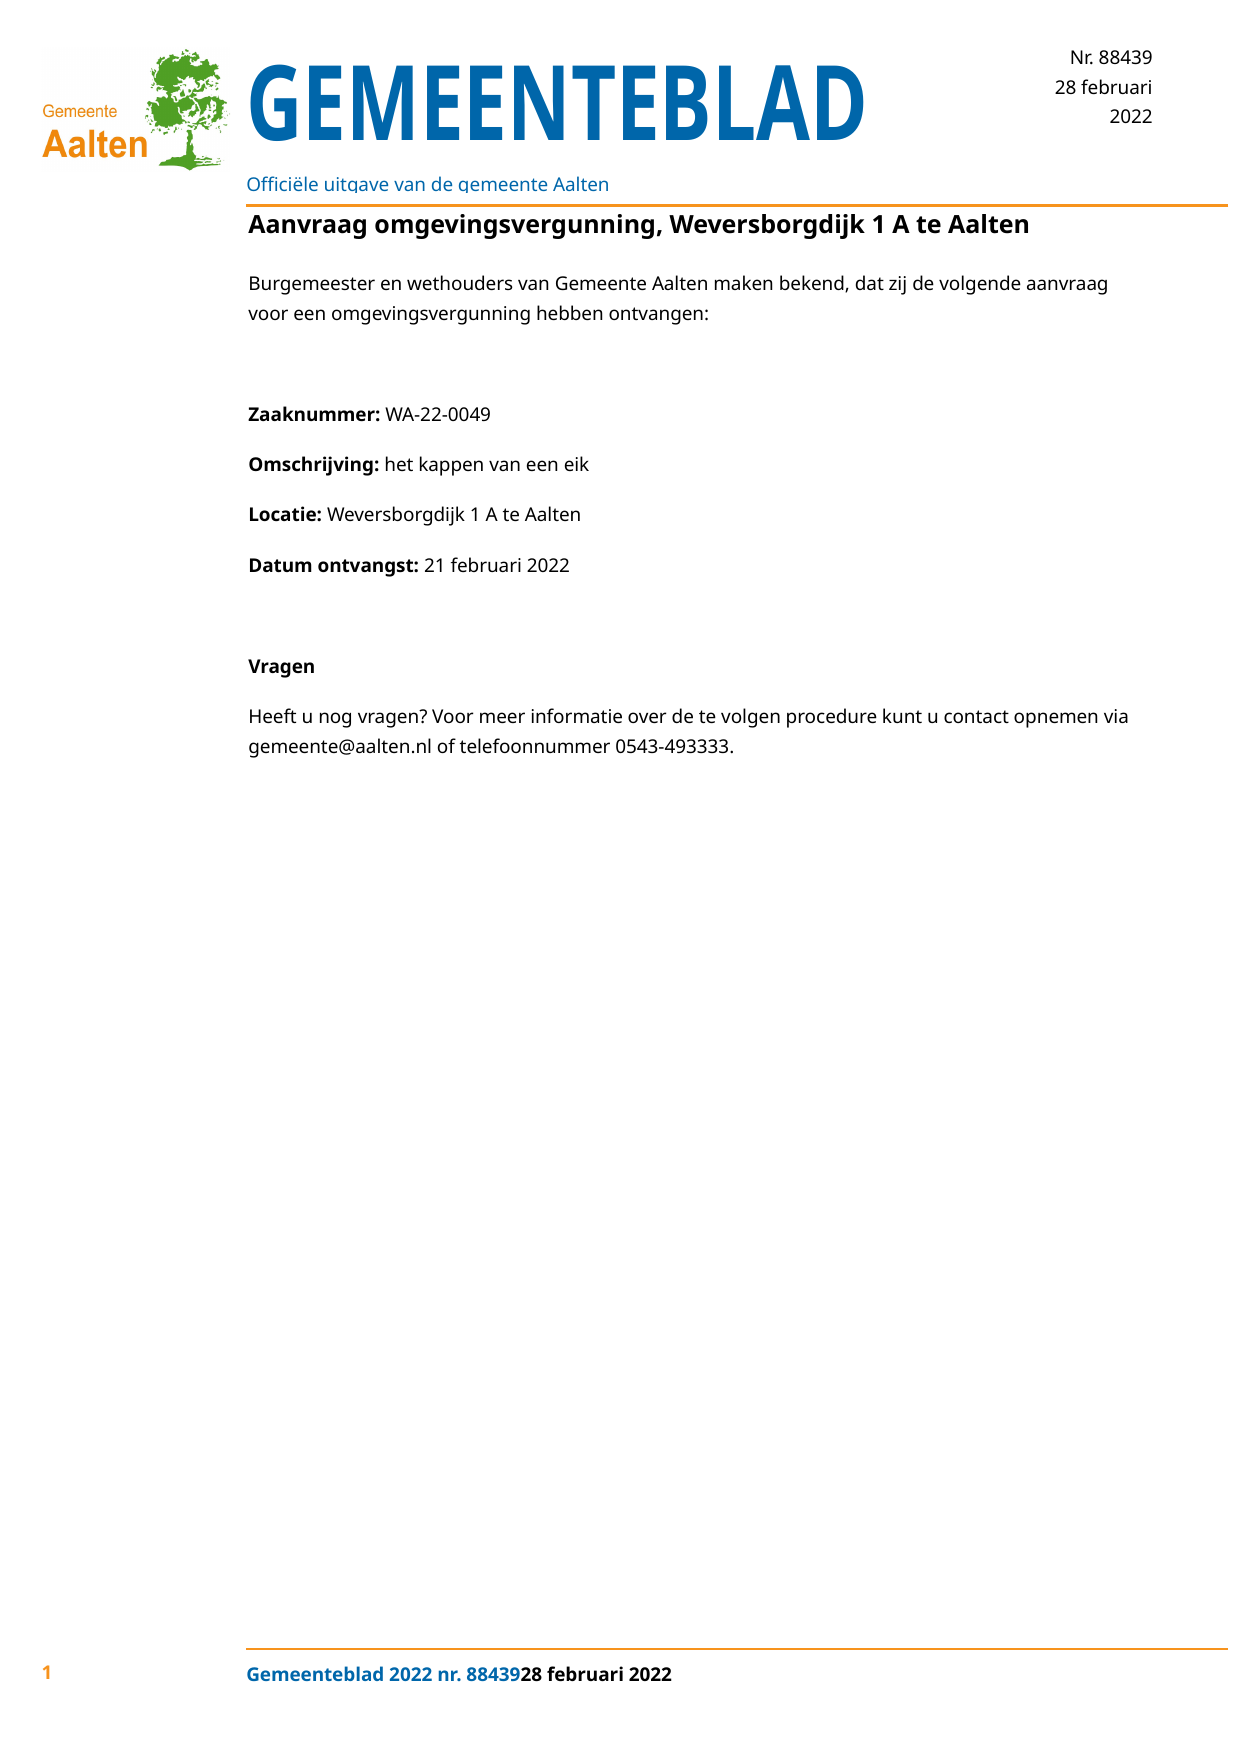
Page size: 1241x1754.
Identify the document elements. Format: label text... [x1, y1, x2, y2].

text Omschrijving: het kappen van een eik [248, 451, 1152, 477]
text Locatie: Weversborgdijk 1 A te Aalten [248, 502, 1152, 527]
text Heeft u nog vragen? Voor meer informatie over de te volgen procedure kunt u contact opnemen via gemeente@aalten.nl of telefoonnummer 0543-493333. [248, 703, 1152, 758]
text Datum ontvangst: 21 februari 2022 [248, 552, 1152, 578]
text Aanvraag omgevingsvergunning, Weversborgdijk 1 A te Aalten [248, 207, 1152, 241]
text Zaaknummer: WA-22-0049 [248, 401, 1152, 426]
text Vragen [248, 653, 1152, 678]
picture [41, 47, 231, 172]
text Burgemeester en wethouders van Gemeente Aalten maken bekend, dat zij de volgende aanvraag voor een omgevingsvergunning hebben ontvangen: [248, 270, 1152, 326]
